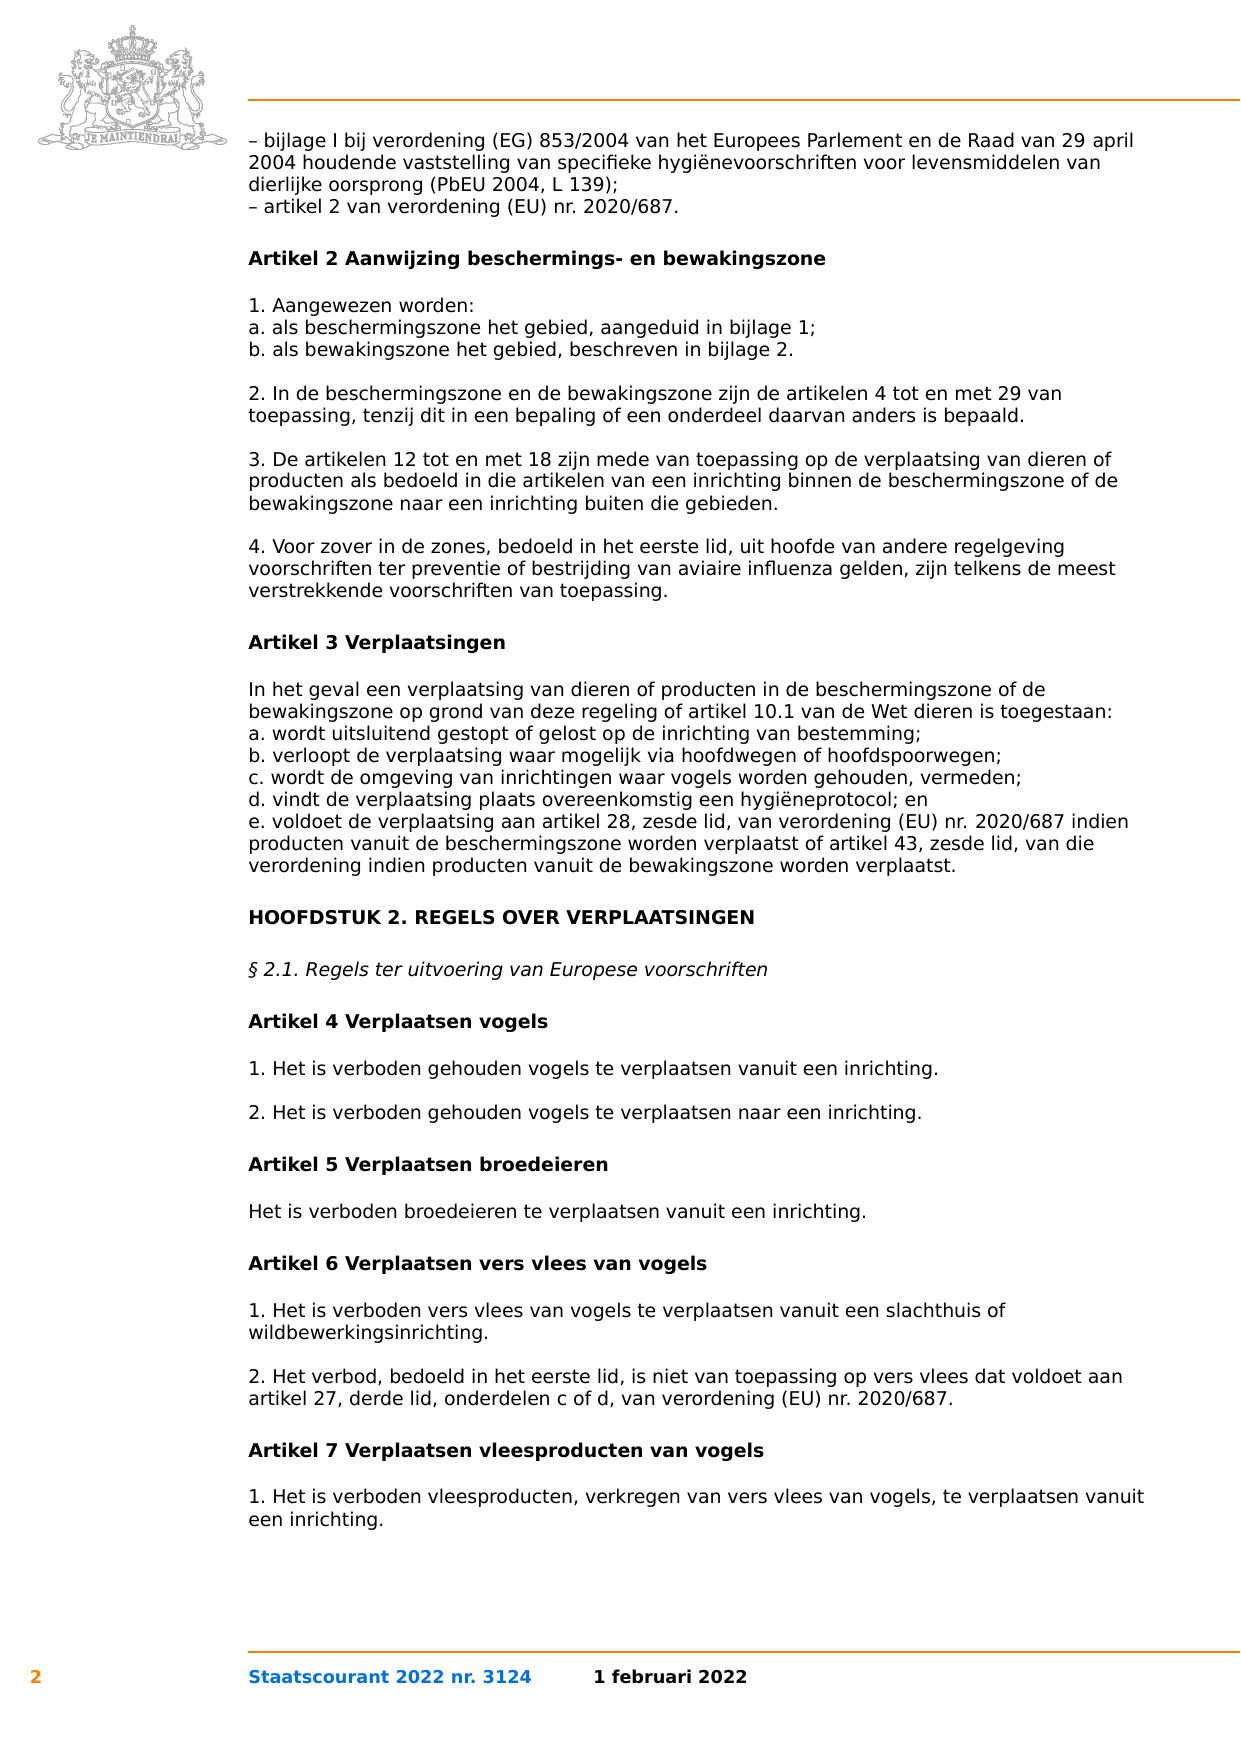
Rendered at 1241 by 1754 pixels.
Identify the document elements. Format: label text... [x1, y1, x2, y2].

text – bijlage I bij verordening (EG) 853/2004 van het Europees Parlement en de Raad van 29 april 2004 houdende vaststelling van specifieke hygiënevoorschriften voor levensmiddelen van dierlijke oorsprong (PbEU 2004, L 139); [248, 130, 1163, 196]
text Het is verboden broedeieren te verplaatsen vanuit een inrichting. [248, 1201, 1163, 1223]
subtitle § 2.1. Regels ter uitvoering van Europese voorschriften [248, 959, 1163, 981]
text e. voldoet de verplaatsing aan artikel 28, zesde lid, van verordening (EU) nr. 2020/687 indien producten vanuit de beschermingszone worden verplaatst of artikel 43, zesde lid, van die verordening indien producten vanuit de bewakingszone worden verplaatst. [248, 811, 1163, 877]
text In het geval een verplaatsing van dieren of producten in de beschermingszone of de bewakingszone op grond van deze regeling of artikel 10.1 van de Wet dieren is toegestaan: [248, 679, 1163, 723]
text b. als bewakingszone het gebied, beschreven in bijlage 2. [248, 339, 1163, 361]
subtitle HOOFDSTUK 2. REGELS OVER VERPLAATSINGEN [248, 907, 1163, 929]
text 4. Voor zover in de zones, bedoeld in het eerste lid, uit hoofde van andere regelgeving voorschriften ter preventie of bestrijding van aviaire influenza gelden, zijn telkens de meest verstrekkende voorschriften van toepassing. [248, 536, 1163, 602]
text 1. Het is verboden vleesproducten, verkregen van vers vlees van vogels, te verplaatsen vanuit een inrichting. [248, 1486, 1163, 1530]
text a. als beschermingszone het gebied, aangeduid in bijlage 1; [248, 317, 1163, 339]
text 1. Aangewezen worden: [248, 295, 1163, 317]
subtitle Artikel 7 Verplaatsen vleesproducten van vogels [248, 1439, 1163, 1461]
subtitle Artikel 3 Verplaatsingen [248, 632, 1163, 654]
text – artikel 2 van verordening (EU) nr. 2020/687. [248, 196, 1163, 218]
text b. verloopt de verplaatsing waar mogelijk via hoofdwegen of hoofdspoorwegen; [248, 745, 1163, 767]
subtitle Artikel 2 Aanwijzing beschermings- en bewakingszone [248, 248, 1163, 270]
subtitle Artikel 6 Verplaatsen vers vlees van vogels [248, 1253, 1163, 1275]
text 3. De artikelen 12 tot en met 18 zijn mede van toepassing op de verplaatsing van dieren of producten als bedoeld in die artikelen van een inrichting binnen de beschermingszone of de bewakingszone naar een inrichting buiten die gebieden. [248, 448, 1163, 514]
subtitle Artikel 4 Verplaatsen vogels [248, 1011, 1163, 1033]
text 2. In de beschermingszone en de bewakingszone zijn de artikelen 4 tot en met 29 van toepassing, tenzij dit in een bepaling of een onderdeel daarvan anders is bepaald. [248, 383, 1163, 427]
text 1. Het is verboden vers vlees van vogels te verplaatsen vanuit een slachthuis of wildbewerkingsinrichting. [248, 1300, 1163, 1344]
text a. wordt uitsluitend gestopt of gelost op de inrichting van bestemming; [248, 723, 1163, 745]
text 2. Het is verboden gehouden vogels te verplaatsen naar een inrichting. [248, 1102, 1163, 1124]
text c. wordt de omgeving van inrichtingen waar vogels worden gehouden, vermeden; [248, 767, 1163, 789]
text d. vindt de verplaatsing plaats overeenkomstig een hygiëneprotocol; en [248, 789, 1163, 811]
text 1. Het is verboden gehouden vogels te verplaatsen vanuit een inrichting. [248, 1058, 1163, 1080]
picture [38, 25, 227, 150]
text 2. Het verbod, bedoeld in het eerste lid, is niet van toepassing op vers vlees dat voldoet aan artikel 27, derde lid, onderdelen c of d, van verordening (EU) nr. 2020/687. [248, 1366, 1163, 1409]
subtitle Artikel 5 Verplaatsen broedeieren [248, 1154, 1163, 1176]
